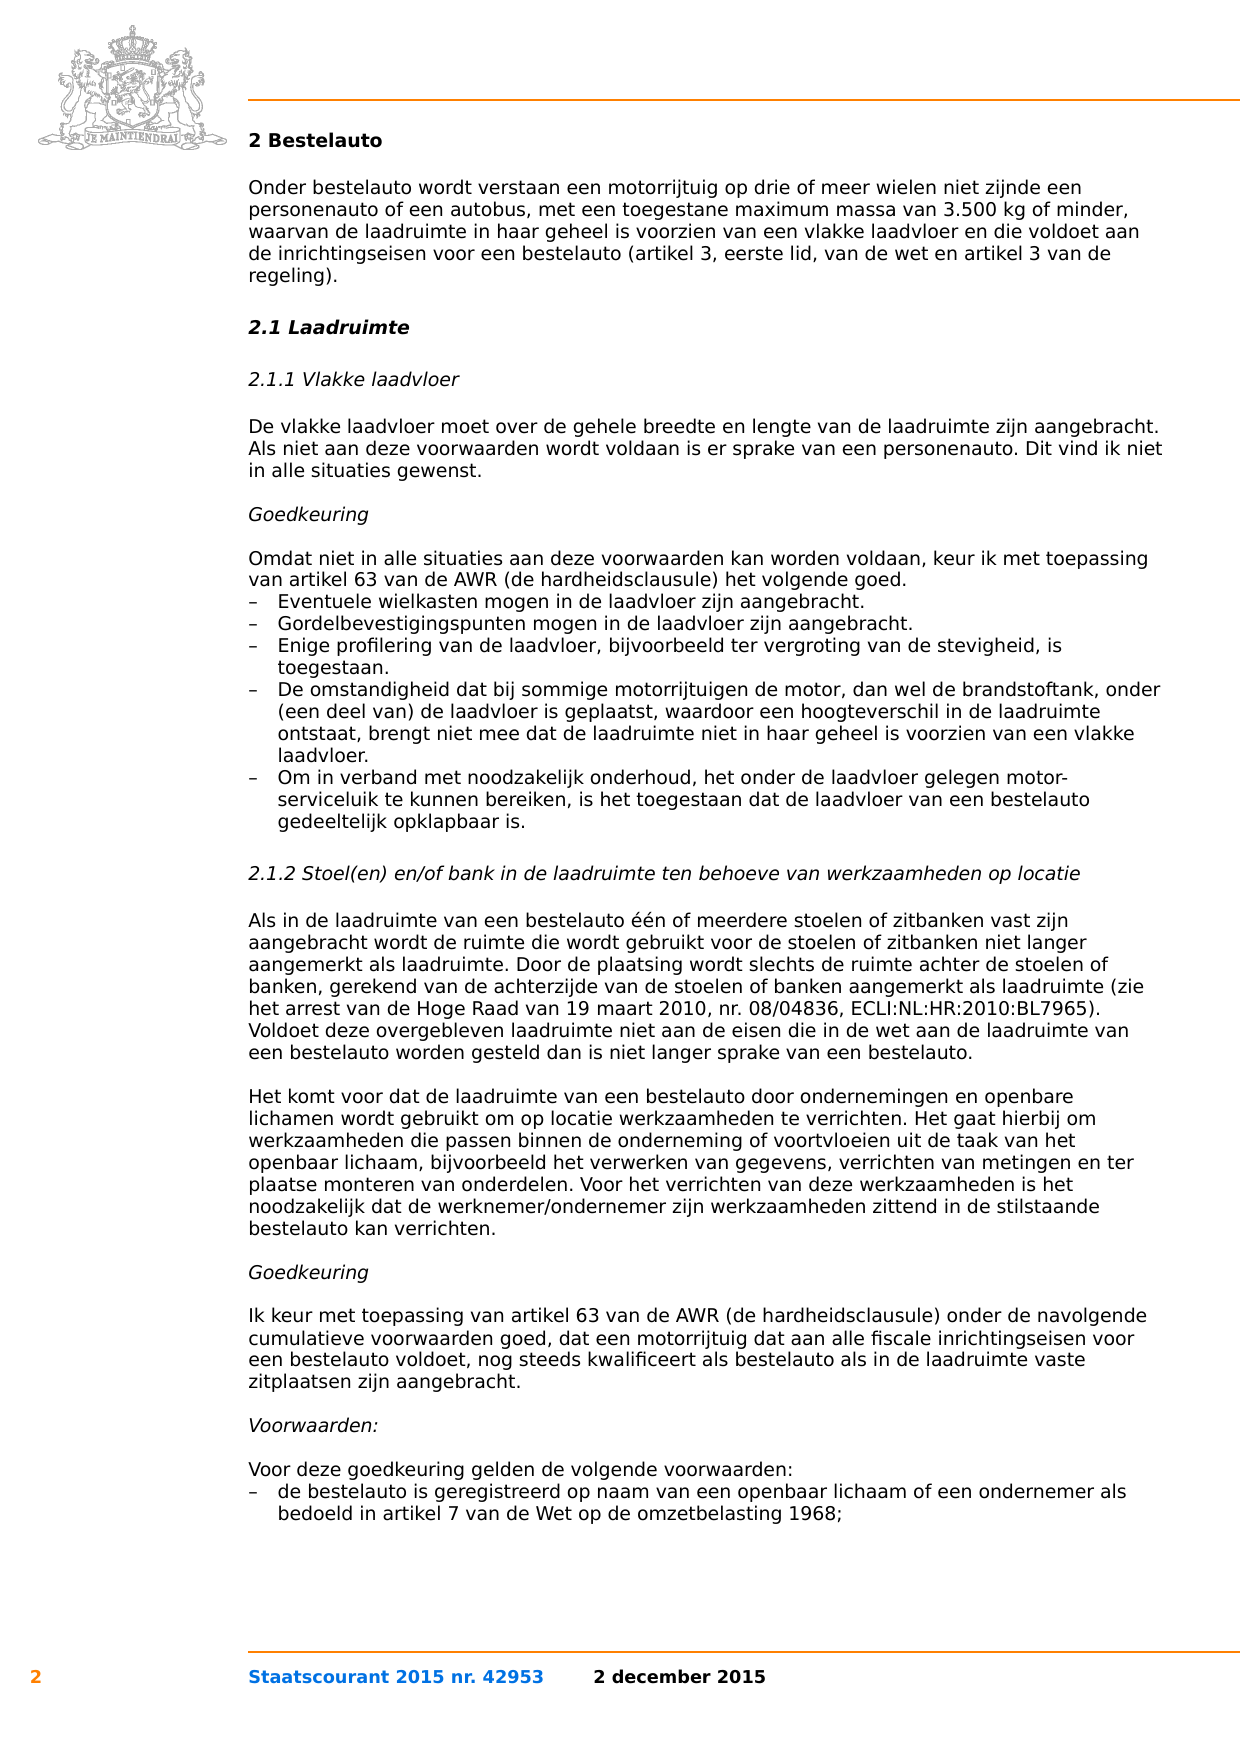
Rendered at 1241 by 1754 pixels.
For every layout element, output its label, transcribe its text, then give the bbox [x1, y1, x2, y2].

text Onder bestelauto wordt verstaan een motorrijtuig op drie of meer wielen niet zijnde een personenauto of een autobus, met een toegestane maximum massa van 3.500 kg of minder, waarvan de laadruimte in haar geheel is voorzien van een vlakke laadvloer en die voldoet aan de inrichtingseisen voor een bestelauto (artikel 3, eerste lid, van de wet en artikel 3 van de regeling). [248, 177, 1163, 287]
text Als in de laadruimte van een bestelauto één of meerdere stoelen of zitbanken vast zijn aangebracht wordt de ruimte die wordt gebruikt voor de stoelen of zitbanken niet langer aangemerkt als laadruimte. Door de plaatsing wordt slechts de ruimte achter de stoelen of banken, gerekend van de achterzijde van de stoelen of banken aangemerkt als laadruimte (zie het arrest van de Hoge Raad van 19 maart 2010, nr. 08/04836, ECLI:NL:HR:2010:BL7965). Voldoet deze overgebleven laadruimte niet aan de eisen die in de wet aan de laadruimte van een bestelauto worden gesteld dan is niet langer sprake van een bestelauto. [248, 910, 1163, 1064]
picture [38, 25, 227, 150]
subtitle Voorwaarden: [248, 1415, 1163, 1437]
text – Eventuele wielkasten mogen in de laadvloer zijn aangebracht. [248, 591, 1163, 613]
text Omdat niet in alle situaties aan deze voorwaarden kan worden voldaan, keur ik met toepassing van artikel 63 van de AWR (de hardheidsclausule) het volgende goed. [248, 547, 1163, 591]
subtitle 2 Bestelauto [248, 130, 1163, 152]
text De vlakke laadvloer moet over de gehele breedte en lengte van de laadruimte zijn aangebracht. Als niet aan deze voorwaarden wordt voldaan is er sprake van een personenauto. Dit vind ik niet in alle situaties gewenst. [248, 416, 1163, 482]
text – Gordelbevestigingspunten mogen in de laadvloer zijn aangebracht. [248, 613, 1163, 635]
text – Enige profilering van de laadvloer, bijvoorbeeld ter vergroting van de stevigheid, is toegestaan. [248, 635, 1163, 679]
text Het komt voor dat de laadruimte van een bestelauto door ondernemingen en openbare lichamen wordt gebruikt om op locatie werkzaamheden te verrichten. Het gaat hierbij om werkzaamheden die passen binnen de onderneming of voortvloeien uit de taak van het openbaar lichaam, bijvoorbeeld het verwerken van gegevens, verrichten van metingen en ter plaatse monteren van onderdelen. Voor het verrichten van deze werkzaamheden is het noodzakelijk dat de werknemer/ondernemer zijn werkzaamheden zittend in de stilstaande bestelauto kan verrichten. [248, 1086, 1163, 1240]
text Ik keur met toepassing van artikel 63 van de AWR (de hardheidsclausule) onder de navolgende cumulatieve voorwaarden goed, dat een motorrijtuig dat aan alle fiscale inrichtingseisen voor een bestelauto voldoet, nog steeds kwalificeert als bestelauto als in de laadruimte vaste zitplaatsen zijn aangebracht. [248, 1305, 1163, 1393]
subtitle 2.1 Laadruimte [248, 317, 1163, 339]
subtitle Goedkeuring [248, 503, 1163, 526]
subtitle Goedkeuring [248, 1262, 1163, 1283]
subtitle 2.1.2 Stoel(en) en/of bank in de laadruimte ten behoeve van werkzaamheden op locatie [248, 863, 1163, 885]
text – De omstandigheid dat bij sommige motorrijtuigen de motor, dan wel de brandstoftank, onder (een deel van) de laadvloer is geplaatst, waardoor een hoogteverschil in de laadruimte ontstaat, brengt niet mee dat de laadruimte niet in haar geheel is voorzien van een vlakke laadvloer. [248, 679, 1163, 767]
text – de bestelauto is geregistreerd op naam van een openbaar lichaam of een ondernemer als bedoeld in artikel 7 van de Wet op de omzetbelasting 1968; [248, 1481, 1163, 1525]
text – Om in verband met noodzakelijk onderhoud, het onder de laadvloer gelegen motor-serviceluik te kunnen bereiken, is het toegestaan dat de laadvloer van een bestelauto gedeeltelijk opklapbaar is. [248, 767, 1163, 833]
text Voor deze goedkeuring gelden de volgende voorwaarden: [248, 1459, 1163, 1481]
subtitle 2.1.1 Vlakke laadvloer [248, 369, 1163, 391]
